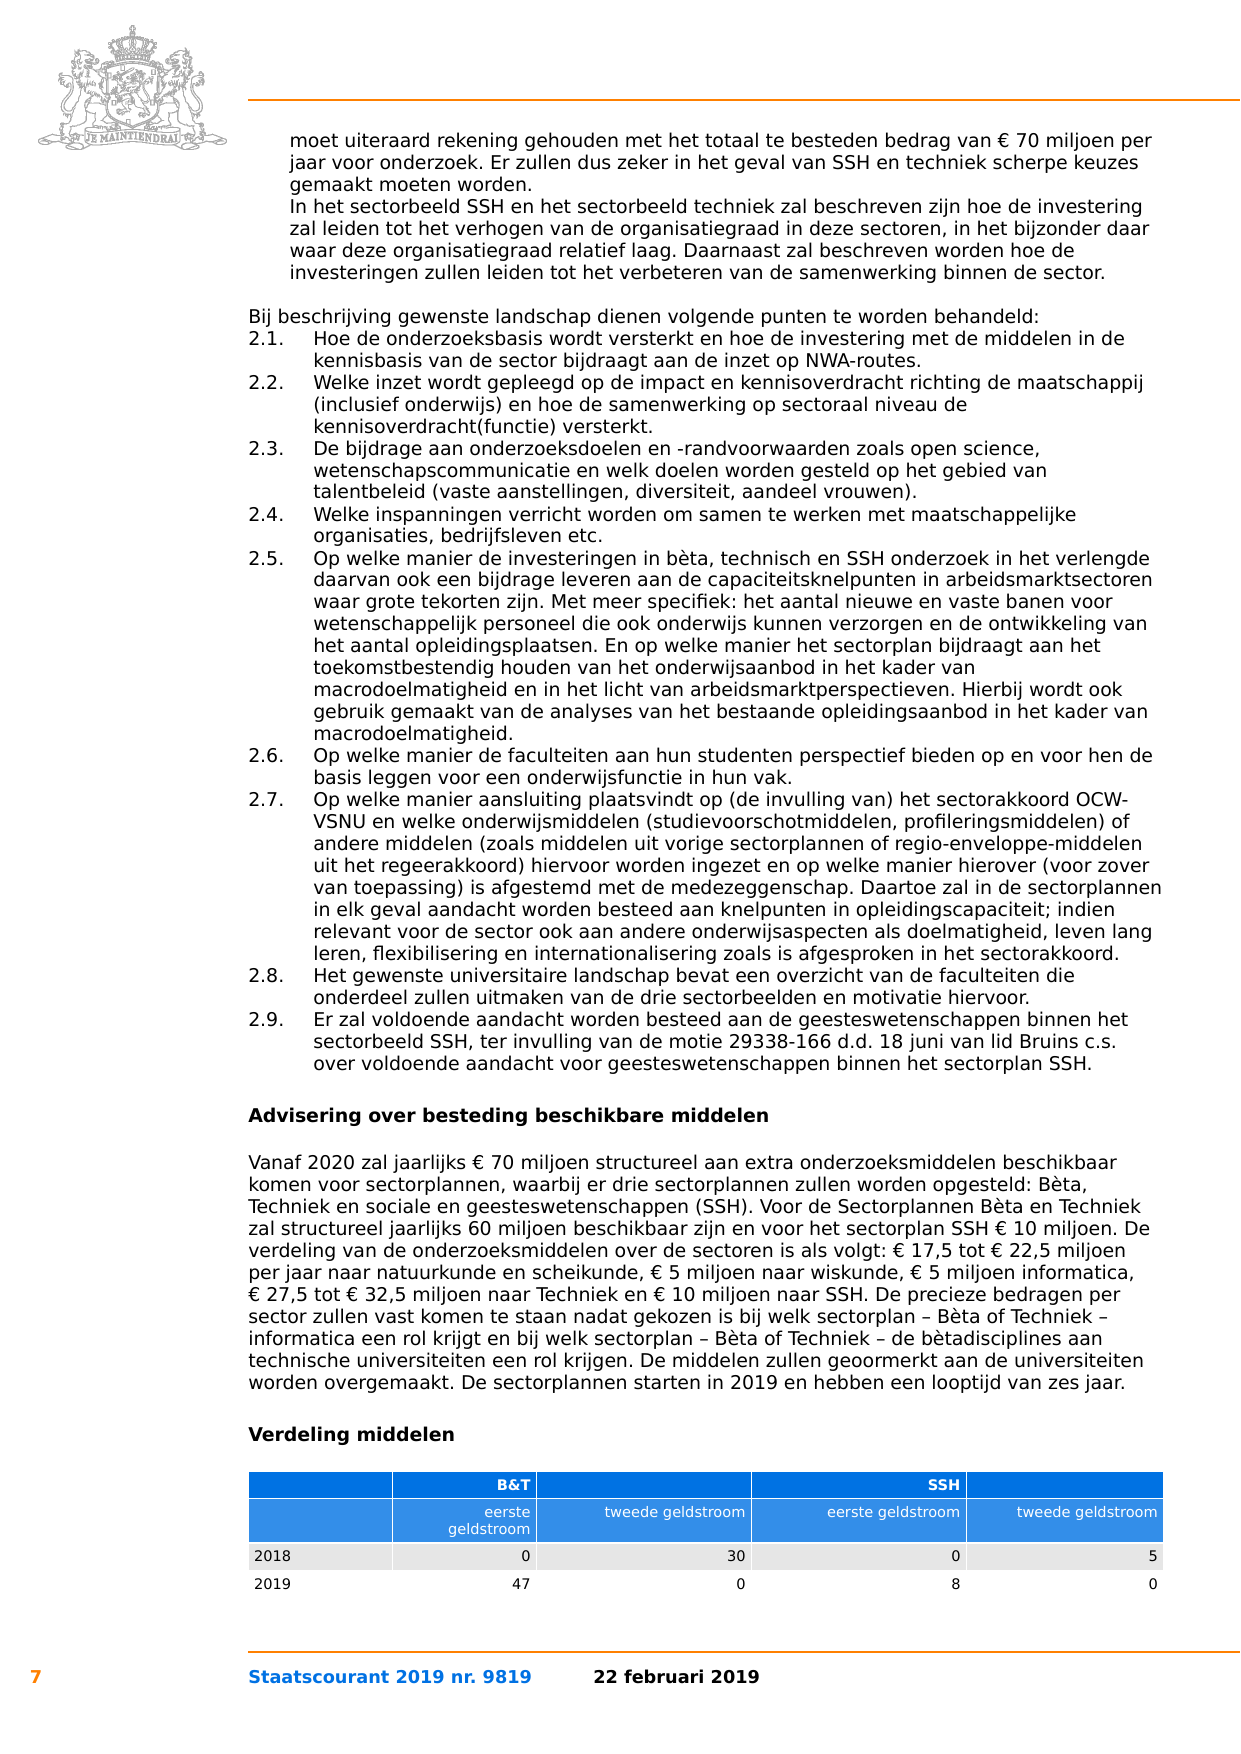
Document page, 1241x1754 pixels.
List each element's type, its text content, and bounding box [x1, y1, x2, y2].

text 2.9. Er zal voldoende aandacht worden besteed aan de geesteswetenschappen binnen het sectorbeeld SSH, ter invulling van de motie 29338-166 d.d. 18 juni van lid Bruins c.s. over voldoende aandacht voor geesteswetenschappen binnen het sectorplan SSH. [248, 1009, 1163, 1075]
table_cell eerste geldstroom [752, 1499, 966, 1542]
table_cell 0 [752, 1544, 966, 1570]
subtitle Advisering over besteding beschikbare middelen [248, 1105, 1163, 1127]
table_header [249, 1472, 392, 1498]
text 2.7. Op welke manier aansluiting plaatsvindt op (de invulling van) het sectorakkoord OCW-VSNU en welke onderwijsmiddelen (studievoorschotmiddelen, profileringsmiddelen) of andere middelen (zoals middelen uit vorige sectorplannen of regio-enveloppe-middelen uit het regeerakkoord) hiervoor worden ingezet en op welke manier hierover (voor zover van toepassing) is afgestemd met de medezeggenschap. Daartoe zal in de sectorplannen in elk geval aandacht worden besteed aan knelpunten in opleidingscapaciteit; indien relevant voor de sector ook aan andere onderwijsaspecten als doelmatigheid, leven lang leren, flexibilisering en internationalisering zoals is afgesproken in het sectorakkoord. [248, 789, 1163, 965]
table_cell eerste geldstroom [393, 1499, 536, 1542]
table_cell 8 [752, 1571, 966, 1597]
table_cell 2018 [249, 1544, 392, 1570]
text 2.2. Welke inzet wordt gepleegd op de impact en kennisoverdracht richting de maatschappij (inclusief onderwijs) en hoe de samenwerking op sectoraal niveau de kennisoverdracht(functie) versterkt. [248, 372, 1163, 437]
table_cell 47 [393, 1571, 536, 1597]
table_cell 0 [967, 1571, 1163, 1597]
table_cell 5 [967, 1544, 1163, 1570]
table_header B&T [393, 1472, 536, 1498]
text Vanaf 2020 zal jaarlijks € 70 miljoen structureel aan extra onderzoeksmiddelen beschikbaar komen voor sectorplannen, waarbij er drie sectorplannen zullen worden opgesteld: Bèta, Techniek en sociale en geesteswetenschappen (SSH). Voor de Sectorplannen Bèta en Techniek zal structureel jaarlijks 60 miljoen beschikbaar zijn en voor het sectorplan SSH € 10 miljoen. De verdeling van de onderzoeksmiddelen over de sectoren is als volgt: € 17,5 tot € 22,5 miljoen per jaar naar natuurkunde en scheikunde, € 5 miljoen naar wiskunde, € 5 miljoen informatica, € 27,5 tot € 32,5 miljoen naar Techniek en € 10 miljoen naar SSH. De precieze bedragen per sector zullen vast komen te staan nadat gekozen is bij welk sectorplan – Bèta of Techniek – informatica een rol krijgt en bij welk sectorplan – Bèta of Techniek – de bètadisciplines aan technische universiteiten een rol krijgen. De middelen zullen geoormerkt aan de universiteiten worden overgemaakt. De sectorplannen starten in 2019 en hebben een looptijd van zes jaar. [248, 1152, 1163, 1394]
text 2.3. De bijdrage aan onderzoeksdoelen en -randvoorwaarden zoals open science, wetenschapscommunicatie en welk doelen worden gesteld op het gebied van talentbeleid (vaste aanstellingen, diversiteit, aandeel vrouwen). [248, 437, 1163, 503]
text 2.8. Het gewenste universitaire landschap bevat een overzicht van de faculteiten die onderdeel zullen uitmaken van de drie sectorbeelden en motivatie hiervoor. [248, 965, 1163, 1009]
picture [38, 25, 227, 150]
subtitle Verdeling middelen [248, 1424, 1163, 1446]
text moet uiteraard rekening gehouden met het totaal te besteden bedrag van € 70 miljoen per jaar voor onderzoek. Er zullen dus zeker in het geval van SSH en techniek scherpe keuzes gemaakt moeten worden. [248, 130, 1163, 196]
table_cell 0 [537, 1571, 751, 1597]
table_cell 0 [393, 1544, 536, 1570]
table_header [537, 1472, 751, 1498]
table_header SSH [752, 1472, 966, 1498]
text kennisbasis van de sector bijdraagt aan de inzet op NWA-routes. [313, 349, 1163, 372]
text 2.5. Op welke manier de investeringen in bèta, technisch en SSH onderzoek in het verlengde daarvan ook een bijdrage leveren aan de capaciteitsknelpunten in arbeidsmarktsectoren waar grote tekorten zijn. Met meer specifiek: het aantal nieuwe en vaste banen voor wetenschappelijk personeel die ook onderwijs kunnen verzorgen en de ontwikkeling van het aantal opleidingsplaatsen. En op welke manier het sectorplan bijdraagt aan het toekomstbestendig houden van het onderwijsaanbod in het kader van macrodoelmatigheid en in het licht van arbeidsmarktperspectieven. Hierbij wordt ook gebruik gemaakt van de analyses van het bestaande opleidingsaanbod in het kader van macrodoelmatigheid. [248, 547, 1163, 745]
text Bij beschrijving gewenste landschap dienen volgende punten te worden behandeld: [248, 306, 1163, 328]
table_header [967, 1472, 1163, 1498]
text 2.1. Hoe de onderzoeksbasis wordt versterkt en hoe de investering met de middelen in de [248, 328, 1163, 349]
text 2.6. Op welke manier de faculteiten aan hun studenten perspectief bieden op en voor hen de basis leggen voor een onderwijsfunctie in hun vak. [248, 745, 1163, 789]
table_cell 2019 [249, 1571, 392, 1597]
text In het sectorbeeld SSH en het sectorbeeld techniek zal beschreven zijn hoe de investering zal leiden tot het verhogen van de organisatiegraad in deze sectoren, in het bijzonder daar waar deze organisatiegraad relatief laag. Daarnaast zal beschreven worden hoe de investeringen zullen leiden tot het verbeteren van de samenwerking binnen de sector. [289, 196, 1163, 284]
text 2.4. Welke inspanningen verricht worden om samen te werken met maatschappelijke organisaties, bedrijfsleven etc. [248, 503, 1163, 547]
table_cell tweede geldstroom [967, 1499, 1163, 1542]
table_cell tweede geldstroom [537, 1499, 751, 1542]
table_cell 30 [537, 1544, 751, 1570]
table_cell [249, 1499, 392, 1542]
